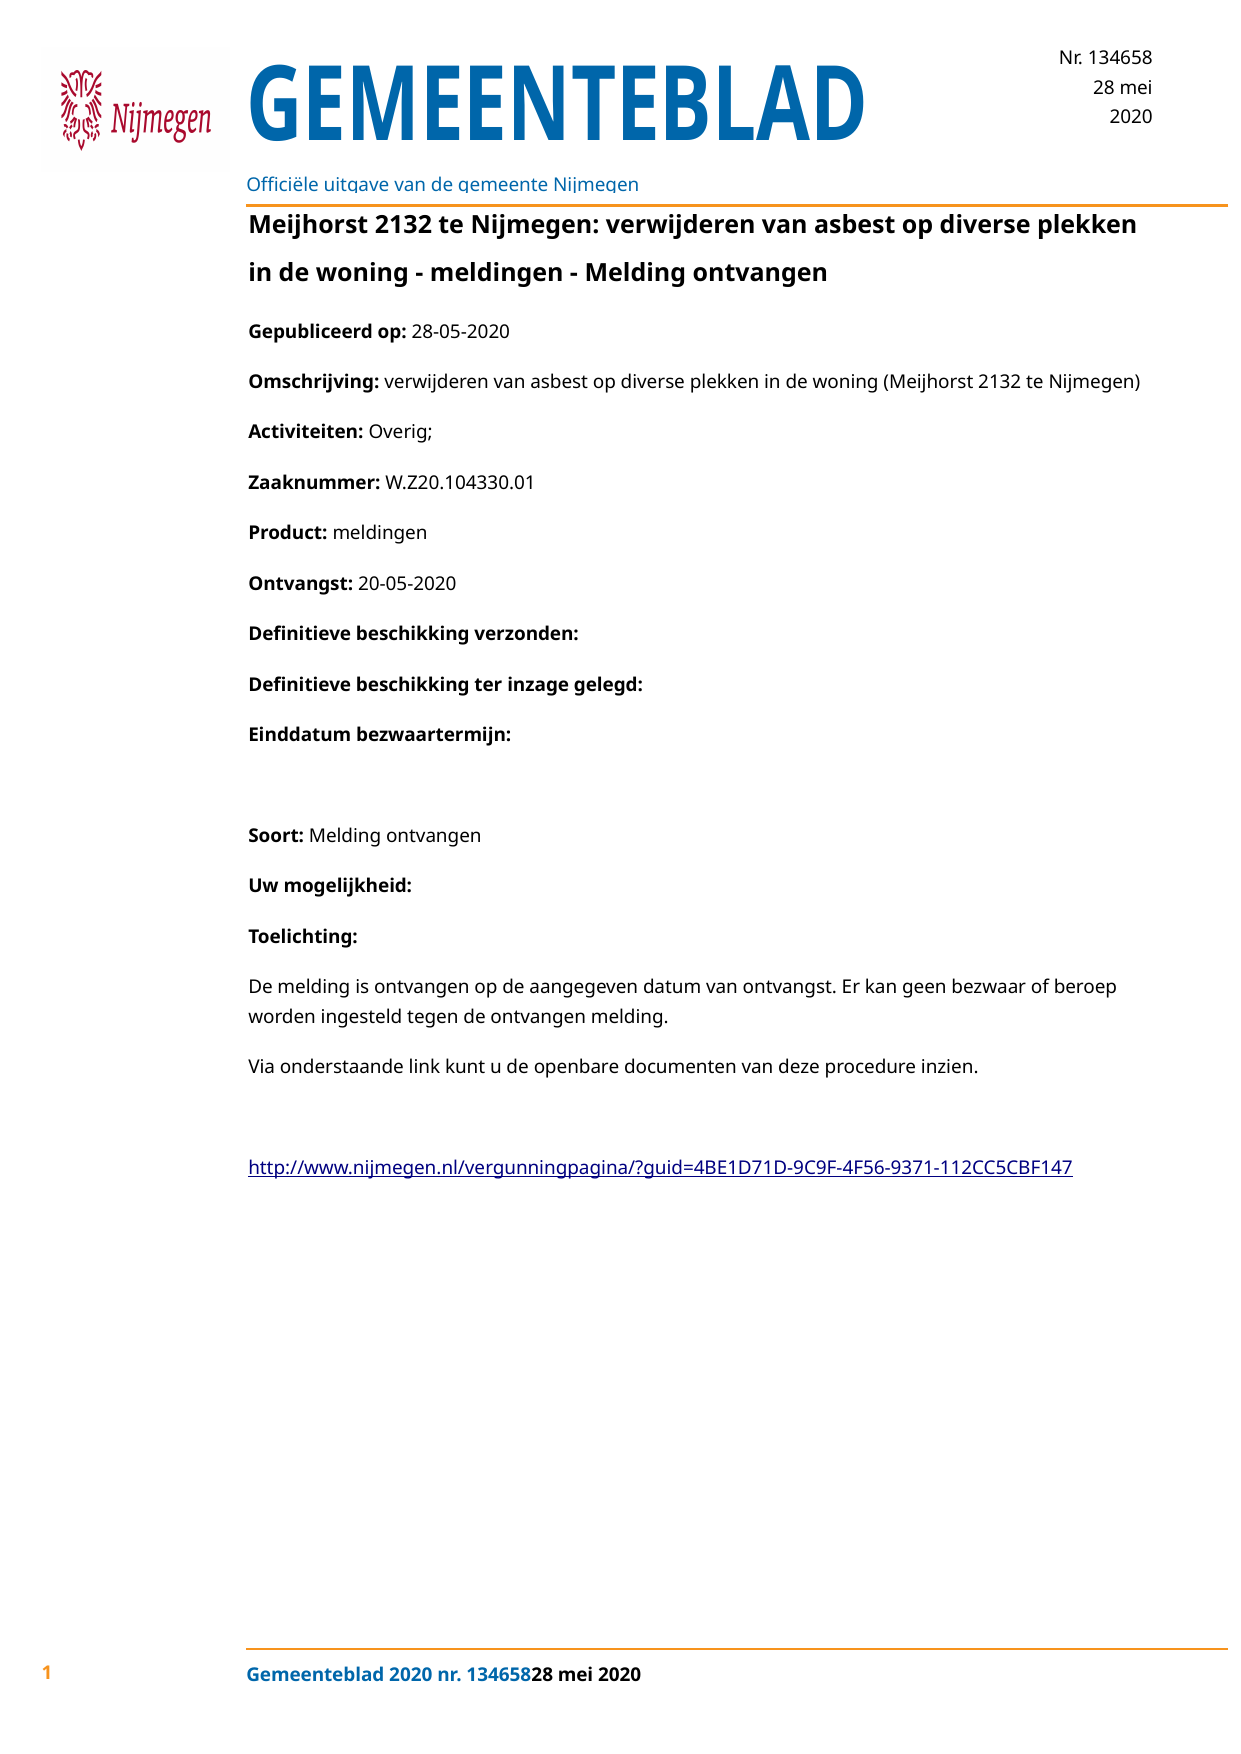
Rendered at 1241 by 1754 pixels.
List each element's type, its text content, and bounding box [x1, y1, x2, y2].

text Via onderstaande link kunt u de openbare documenten van deze procedure inzien. [248, 1053, 1152, 1079]
text Toelichting: [248, 923, 1152, 949]
picture [41, 47, 231, 172]
text Meijhorst 2132 te Nijmegen: verwijderen van asbest op diverse plekken in de woning - meldingen - Melding ontvangen [248, 207, 1152, 288]
text http://www.nijmegen.nl/vergunningpagina/?guid=4BE1D71D-9C9F-4F56-9371-112CC5CBF147 [248, 1154, 1152, 1180]
text Uw mogelijkheid: [248, 872, 1152, 898]
text Zaaknummer: W.Z20.104330.01 [248, 469, 1152, 495]
text Soort: Melding ontvangen [248, 822, 1152, 848]
text Ontvangst: 20-05-2020 [248, 570, 1152, 596]
text Product: meldingen [248, 519, 1152, 545]
text Einddatum bezwaartermijn: [248, 721, 1152, 747]
text De melding is ontvangen op de aangegeven datum van ontvangst. Er kan geen bezwaar of beroep worden ingesteld tegen de ontvangen melding. [248, 973, 1152, 1029]
text Gepubliceerd op: 28-05-2020 [248, 318, 1152, 344]
text Activiteiten: Overig; [248, 419, 1152, 444]
text Omschrijving: verwijderen van asbest op diverse plekken in de woning (Meijhorst 2132 te Nijmegen) [248, 368, 1152, 394]
text Definitieve beschikking ter inzage gelegd: [248, 671, 1152, 697]
text Definitieve beschikking verzonden: [248, 620, 1152, 646]
